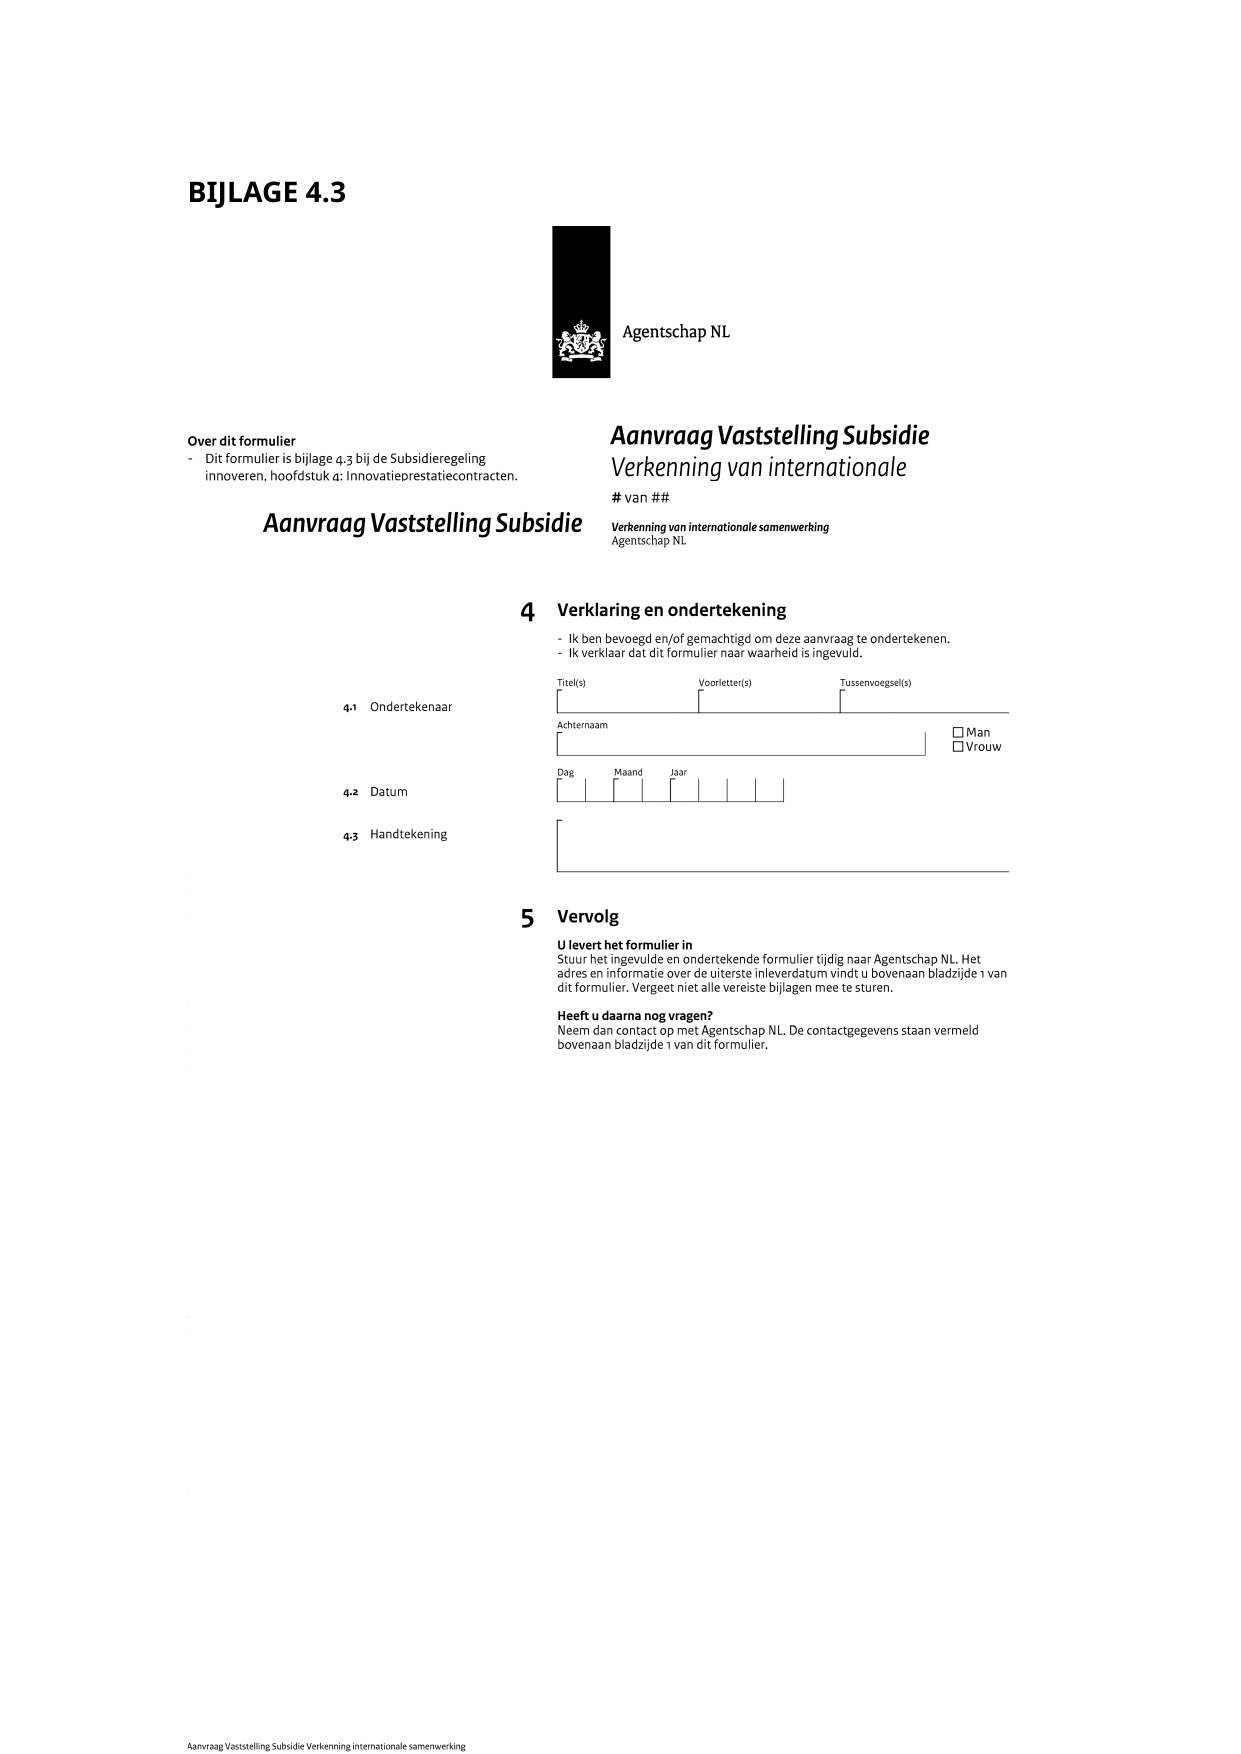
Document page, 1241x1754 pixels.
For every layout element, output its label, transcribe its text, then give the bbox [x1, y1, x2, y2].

picture [187, 226, 1009, 1754]
subtitle BIJLAGE 4.3 [187, 172, 1053, 211]
